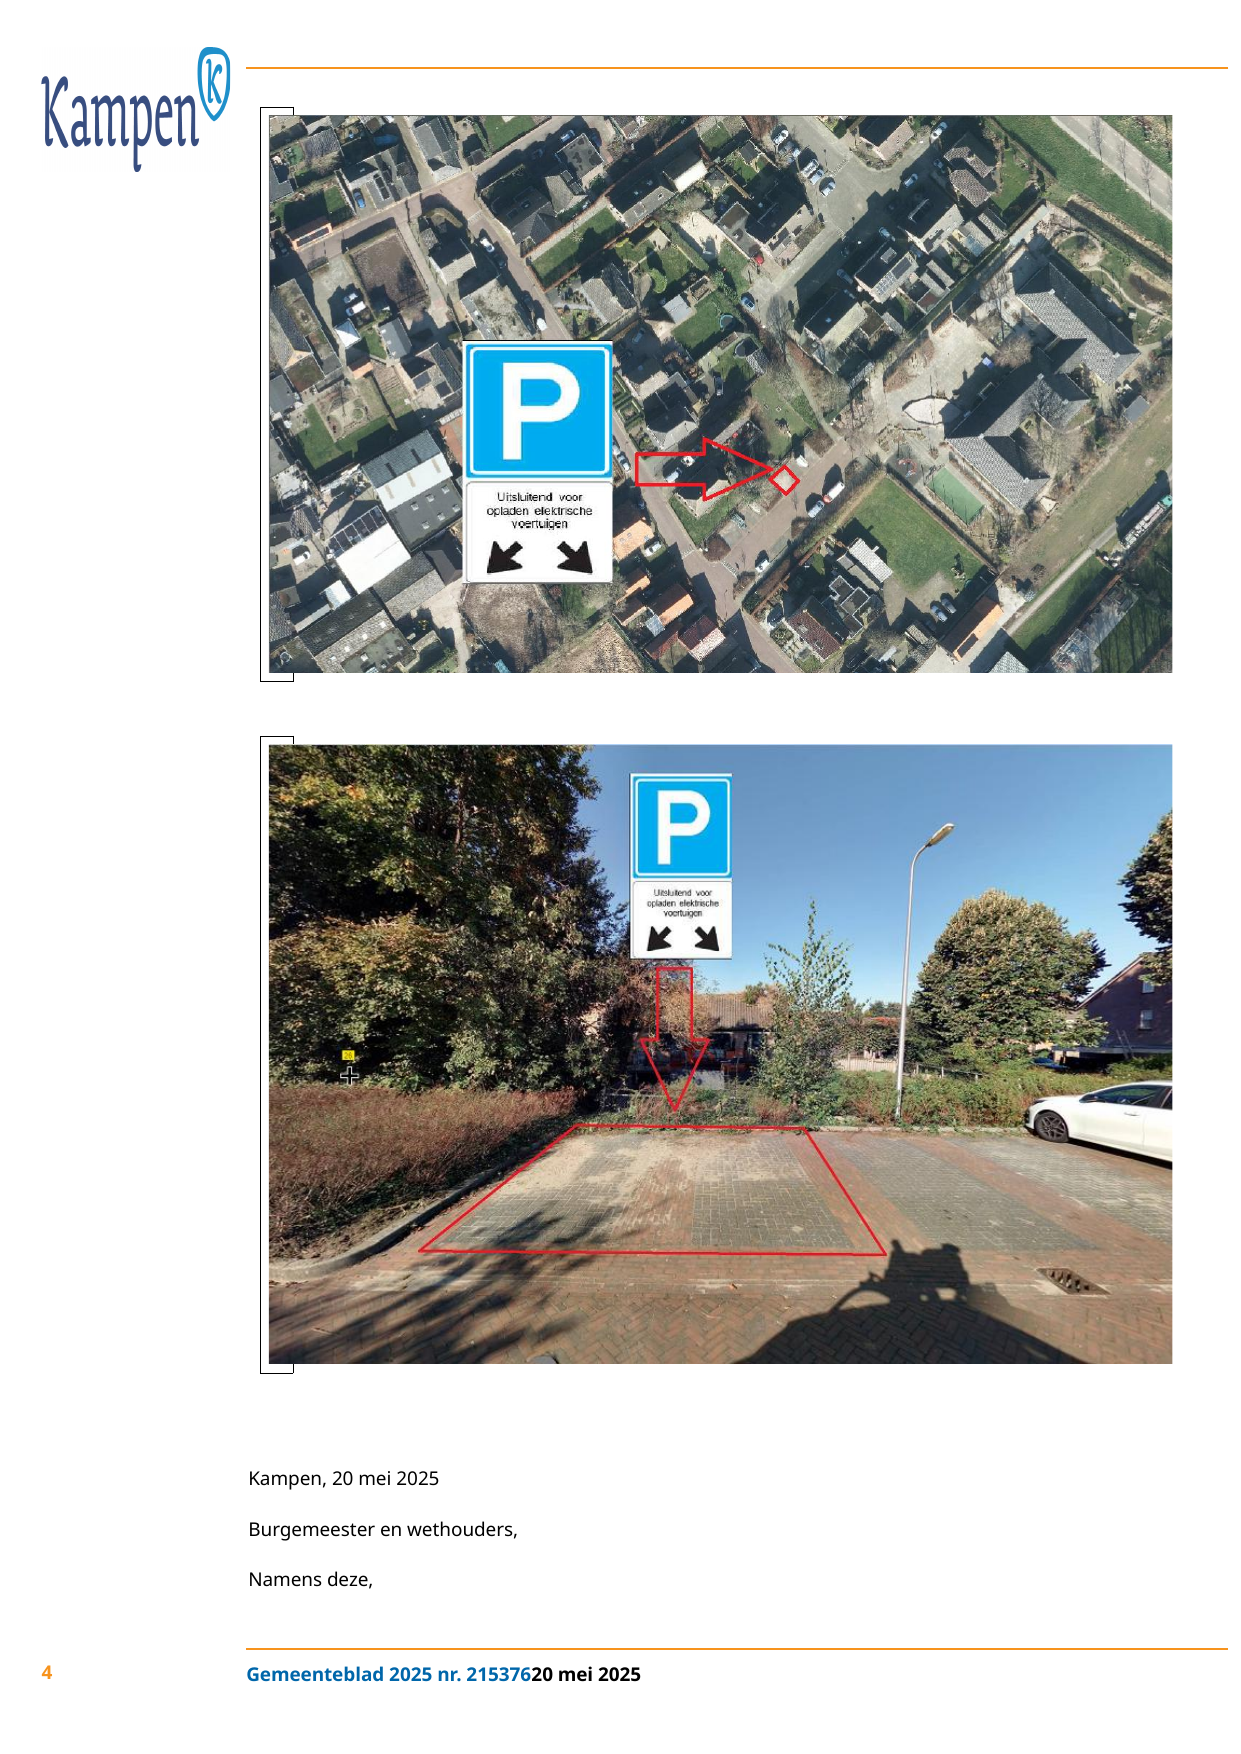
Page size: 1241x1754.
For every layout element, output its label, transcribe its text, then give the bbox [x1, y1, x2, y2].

picture [41, 47, 231, 172]
text Namens deze, [248, 1566, 1152, 1592]
picture [268, 115, 1173, 673]
text Burgemeester en wethouders, [248, 1516, 1152, 1542]
text Kampen, 20 mei 2025 [248, 1466, 1152, 1491]
picture [268, 744, 1173, 1364]
